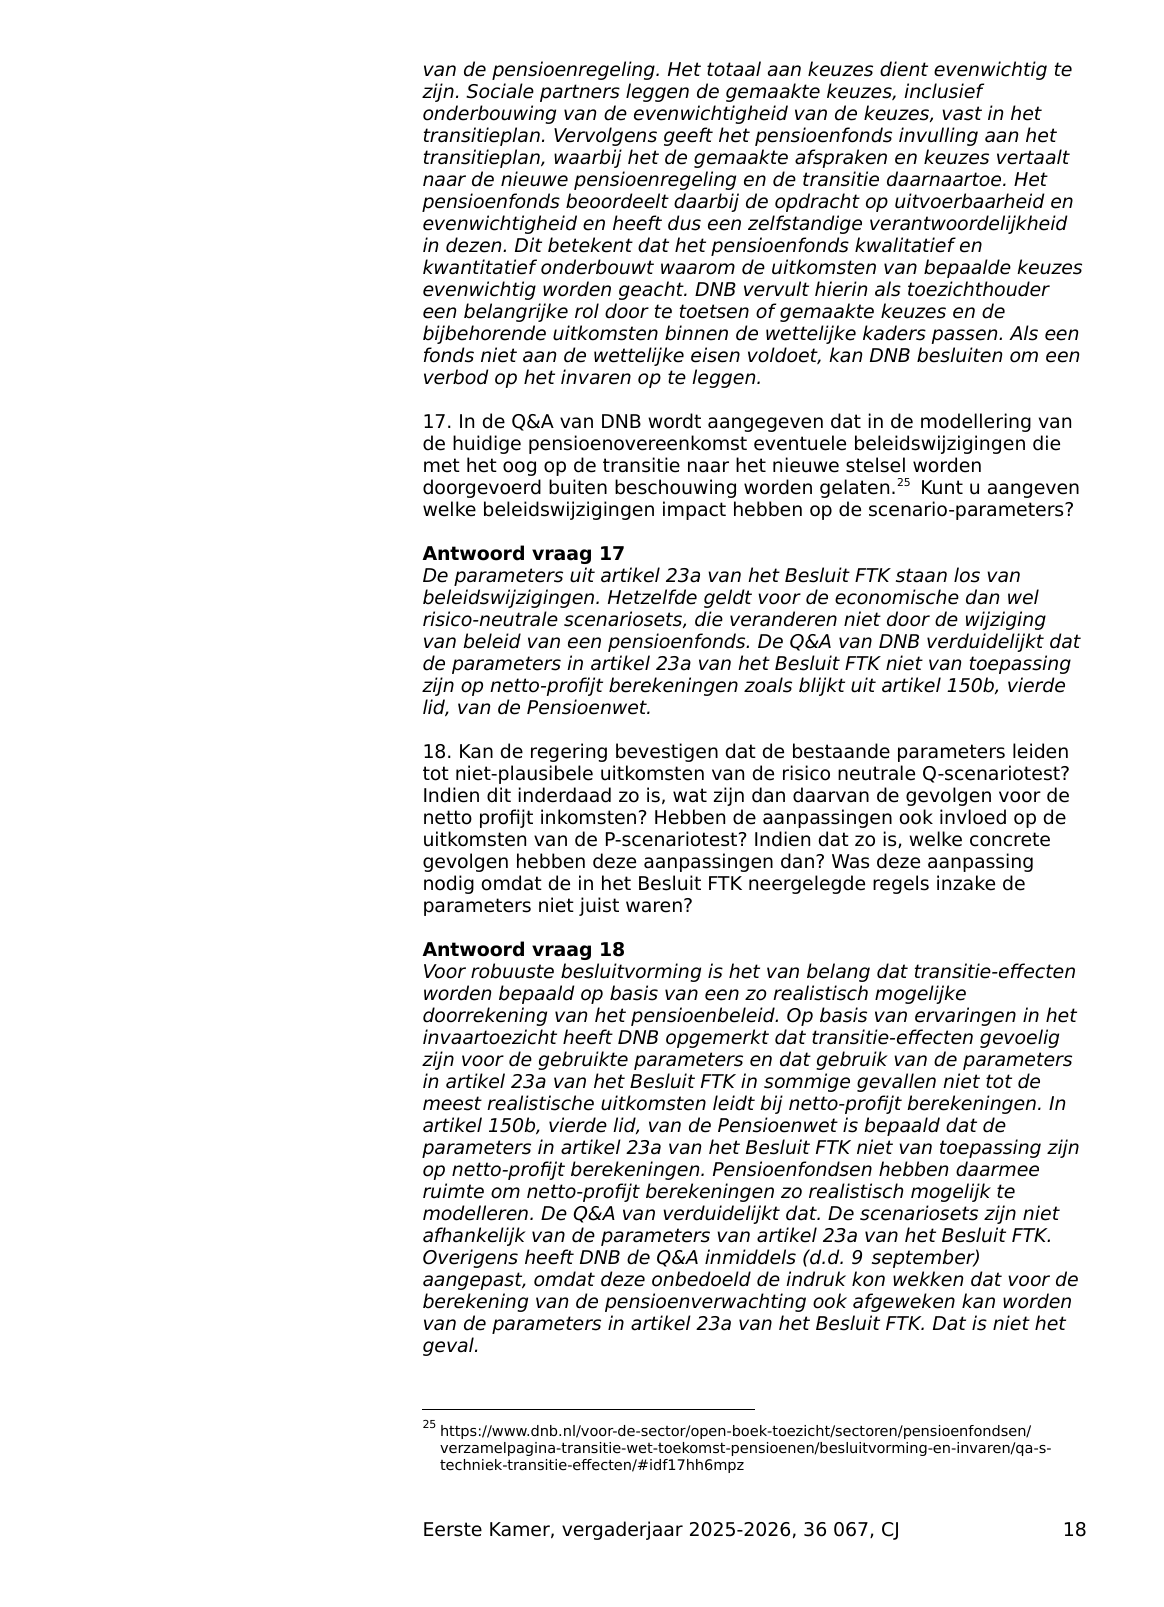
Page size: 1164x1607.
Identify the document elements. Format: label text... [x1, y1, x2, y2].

text Voor robuuste besluitvorming is het van belang dat transitie-effecten worden bepaald op basis van een zo realistisch mogelijke doorrekening van het pensioenbeleid. Op basis van ervaringen in het invaartoezicht heeft DNB opgemerkt dat transitie-effecten gevoelig zijn voor de gebruikte parameters en dat gebruik van de parameters in artikel 23a van het Besluit FTK in sommige gevallen niet tot de meest realistische uitkomsten leidt bij netto-profijt berekeningen. In artikel 150b, vierde lid, van de Pensioenwet is bepaald dat de parameters in artikel 23a van het Besluit FTK niet van toepassing zijn op netto-profijt berekeningen. Pensioenfondsen hebben daarmee ruimte om netto-profijt berekeningen zo realistisch mogelijk te modelleren. De Q&A van verduidelijkt dat. De scenariosets zijn niet afhankelijk van de parameters van artikel 23a van het Besluit FTK. Overigens heeft DNB de Q&A inmiddels (d.d. 9 september) aangepast, omdat deze onbedoeld de indruk kon wekken dat voor de berekening van de pensioenverwachting ook afgeweken kan worden van de parameters in artikel 23a van het Besluit FTK. Dat is niet het geval. [422, 961, 1087, 1357]
text Antwoord vraag 18 [422, 939, 1087, 961]
text van de pensioenregeling. Het totaal aan keuzes dient evenwichtig te zijn. Sociale partners leggen de gemaakte keuzes, inclusief onderbouwing van de evenwichtigheid van de keuzes, vast in het transitieplan. Vervolgens geeft het pensioenfonds invulling aan het transitieplan, waarbij het de gemaakte afspraken en keuzes vertaalt naar de nieuwe pensioenregeling en de transitie daarnaartoe. Het pensioenfonds beoordeelt daarbij de opdracht op uitvoerbaarheid en evenwichtigheid en heeft dus een zelfstandige verantwoordelijkheid in dezen. Dit betekent dat het pensioenfonds kwalitatief en kwantitatief onderbouwt waarom de uitkomsten van bepaalde keuzes evenwichtig worden geacht. DNB vervult hierin als toezichthouder een belangrijke rol door te toetsen of gemaakte keuzes en de bijbehorende uitkomsten binnen de wettelijke kaders passen. Als een fonds niet aan de wettelijke eisen voldoet, kan DNB besluiten om een verbod op het invaren op te leggen. [422, 59, 1087, 389]
text 18. Kan de regering bevestigen dat de bestaande parameters leiden tot niet-plausibele uitkomsten van de risico neutrale Q-scenariotest? Indien dit inderdaad zo is, wat zijn dan daarvan de gevolgen voor de netto profijt inkomsten? Hebben de aanpassingen ook invloed op de uitkomsten van de P-scenariotest? Indien dat zo is, welke concrete gevolgen hebben deze aanpassingen dan? Was deze aanpassing nodig omdat de in het Besluit FTK neergelegde regels inzake de parameters niet juist waren? [422, 741, 1087, 917]
text 17. In de Q&A van DNB wordt aangegeven dat in de modellering van de huidige pensioenovereenkomst eventuele beleidswijzigingen die met het oog op de transitie naar het nieuwe stelsel worden doorgevoerd buiten beschouwing worden gelaten. Kunt u aangeven welke beleidswijzigingen impact hebben op de scenario-parameters? [422, 411, 1087, 521]
text https://www.dnb.nl/voor-de-sector/open-boek-toezicht/sectoren/pensioenfondsen/verzamelpagina-transitie-wet-toekomst-pensioenen/besluitvorming-en-invaren/qa-s-techniek-transitie-effecten/#idf17hh6mpz [422, 1418, 1087, 1474]
text De parameters uit artikel 23a van het Besluit FTK staan los van beleidswijzigingen. Hetzelfde geldt voor de economische dan wel risico-neutrale scenariosets, die veranderen niet door de wijziging van beleid van een pensioenfonds. De Q&A van DNB verduidelijkt dat de parameters in artikel 23a van het Besluit FTK niet van toepassing zijn op netto-profijt berekeningen zoals blijkt uit artikel 150b, vierde lid, van de Pensioenwet. [422, 565, 1087, 719]
text Antwoord vraag 17 [422, 543, 1087, 565]
